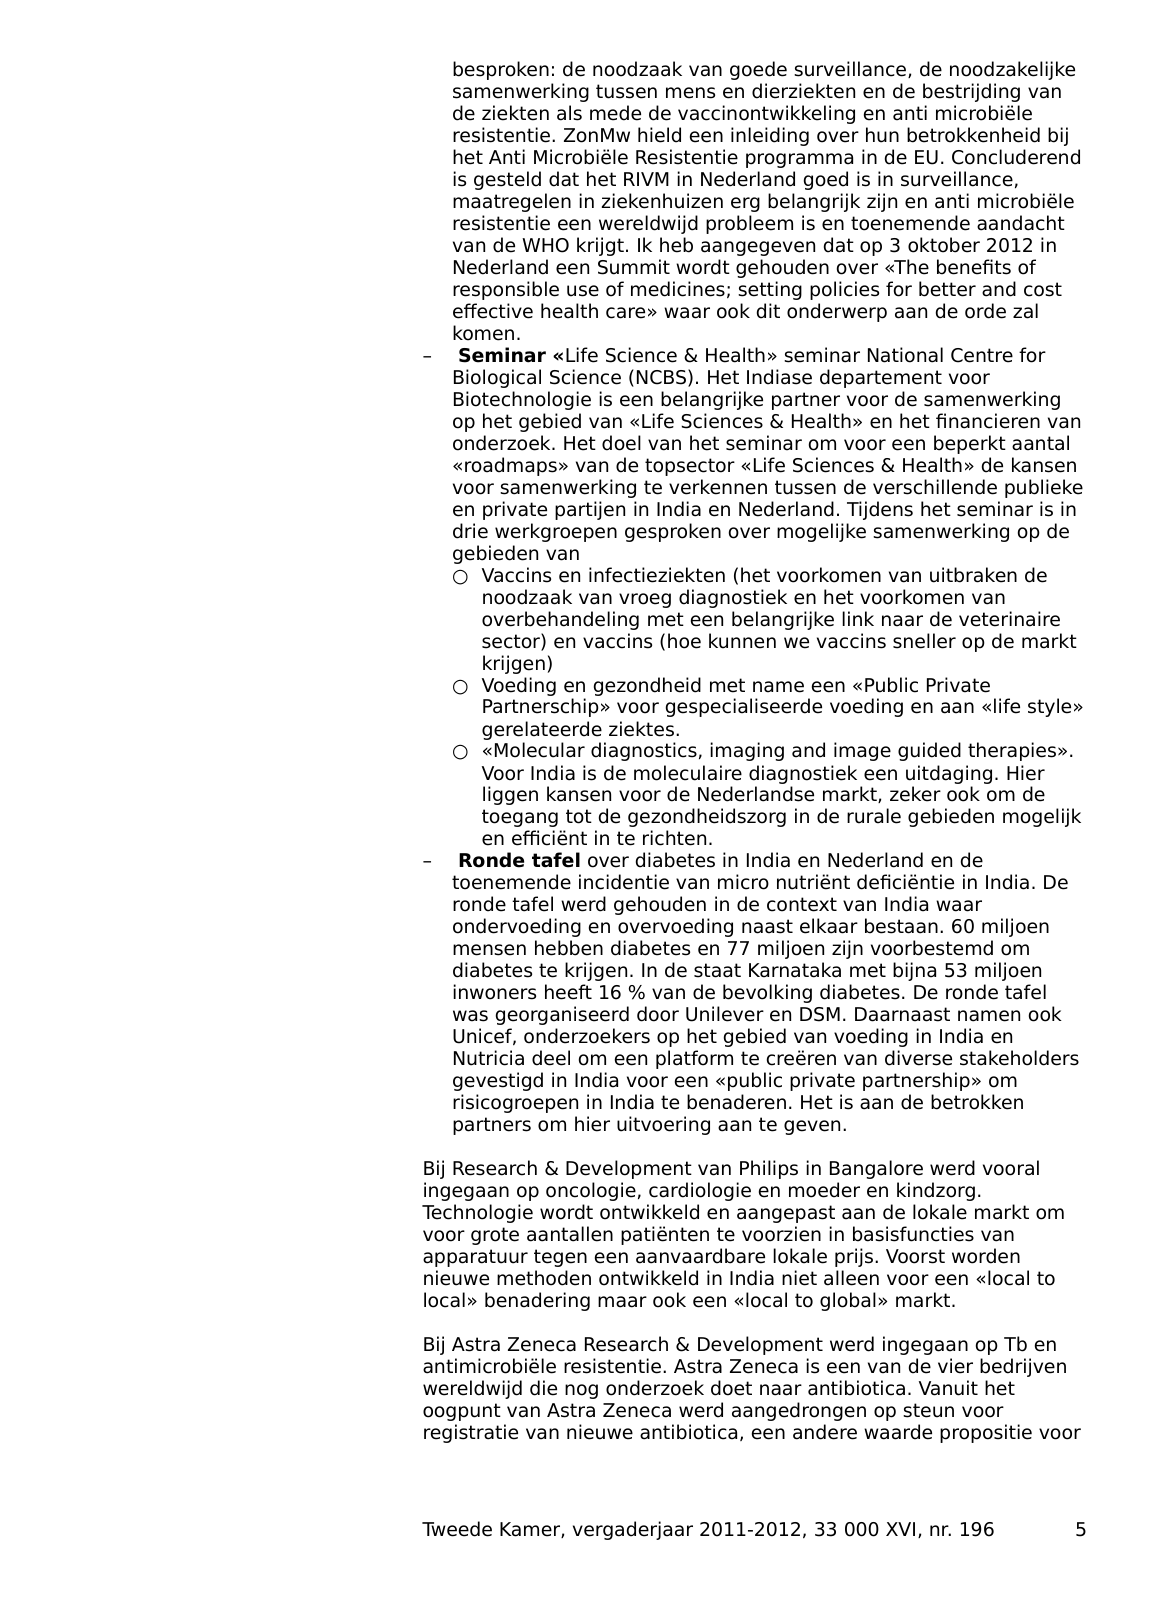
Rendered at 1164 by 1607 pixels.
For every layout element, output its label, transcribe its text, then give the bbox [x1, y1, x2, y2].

text – Seminar «Life Science & Health» seminar National Centre for Biological Science (NCBS). Het Indiase departement voor Biotechnologie is een belangrijke partner voor de samenwerking op het gebied van «Life Sciences & Health» en het financieren van onderzoek. Het doel van het seminar om voor een beperkt aantal «roadmaps» van de topsector «Life Sciences & Health» de kansen voor samenwerking te verkennen tussen de verschillende publieke en private partijen in India en Nederland. Tijdens het seminar is in drie werkgroepen gesproken over mogelijke samenwerking op de gebieden van [422, 345, 1087, 564]
text ○ Voeding en gezondheid met name een «Public Private Partnerschip» voor gespecialiseerde voeding en aan «life style» gerelateerde ziektes. [452, 674, 1087, 740]
text Bij Astra Zeneca Research & Development werd ingegaan op Tb en antimicrobiële resistentie. Astra Zeneca is een van de vier bedrijven wereldwijd die nog onderzoek doet naar antibiotica. Vanuit het oogpunt van Astra Zeneca werd aangedrongen op steun voor registratie van nieuwe antibiotica, een andere waarde propositie voor [422, 1334, 1087, 1444]
text – Ronde tafel over diabetes in India en Nederland en de toenemende incidentie van micro nutriënt deficiëntie in India. De ronde tafel werd gehouden in de context van India waar ondervoeding en overvoeding naast elkaar bestaan. 60 miljoen mensen hebben diabetes en 77 miljoen zijn voorbestemd om diabetes te krijgen. In de staat Karnataka met bijna 53 miljoen inwoners heeft 16 % van de bevolking diabetes. De ronde tafel was georganiseerd door Unilever en DSM. Daarnaast namen ook Unicef, onderzoekers op het gebied van voeding in India en Nutricia deel om een platform te creëren van diverse stakeholders gevestigd in India voor een «public private partnership» om risicogroepen in India te benaderen. Het is aan de betrokken partners om hier uitvoering aan te geven. [422, 850, 1087, 1136]
text besproken: de noodzaak van goede surveillance, de noodzakelijke samenwerking tussen mens en dierziekten en de bestrijding van de ziekten als mede de vaccinontwikkeling en anti microbiële resistentie. ZonMw hield een inleiding over hun betrokkenheid bij het Anti Microbiële Resistentie programma in de EU. Concluderend is gesteld dat het RIVM in Nederland goed is in surveillance, maatregelen in ziekenhuizen erg belangrijk zijn en anti microbiële resistentie een wereldwijd probleem is en toenemende aandacht van de WHO krijgt. Ik heb aangegeven dat op 3 oktober 2012 in Nederland een Summit wordt gehouden over «The benefits of responsible use of medicines; setting policies for better and cost effective health care» waar ook dit onderwerp aan de orde zal komen. [422, 59, 1087, 345]
text Bij Research & Development van Philips in Bangalore werd vooral ingegaan op oncologie, cardiologie en moeder en kindzorg. Technologie wordt ontwikkeld en aangepast aan de lokale markt om voor grote aantallen patiënten te voorzien in basisfuncties van apparatuur tegen een aanvaardbare lokale prijs. Voorst worden nieuwe methoden ontwikkeld in India niet alleen voor een «local to local» benadering maar ook een «local to global» markt. [422, 1158, 1087, 1312]
text ○ Vaccins en infectieziekten (het voorkomen van uitbraken de noodzaak van vroeg diagnostiek en het voorkomen van overbehandeling met een belangrijke link naar de veterinaire sector) en vaccins (hoe kunnen we vaccins sneller op de markt krijgen) [452, 564, 1087, 674]
text ○ «Molecular diagnostics, imaging and image guided therapies». Voor India is de moleculaire diagnostiek een uitdaging. Hier liggen kansen voor de Nederlandse markt, zeker ook om de toegang tot de gezondheidszorg in de rurale gebieden mogelijk en efficiënt in te richten. [452, 740, 1087, 850]
